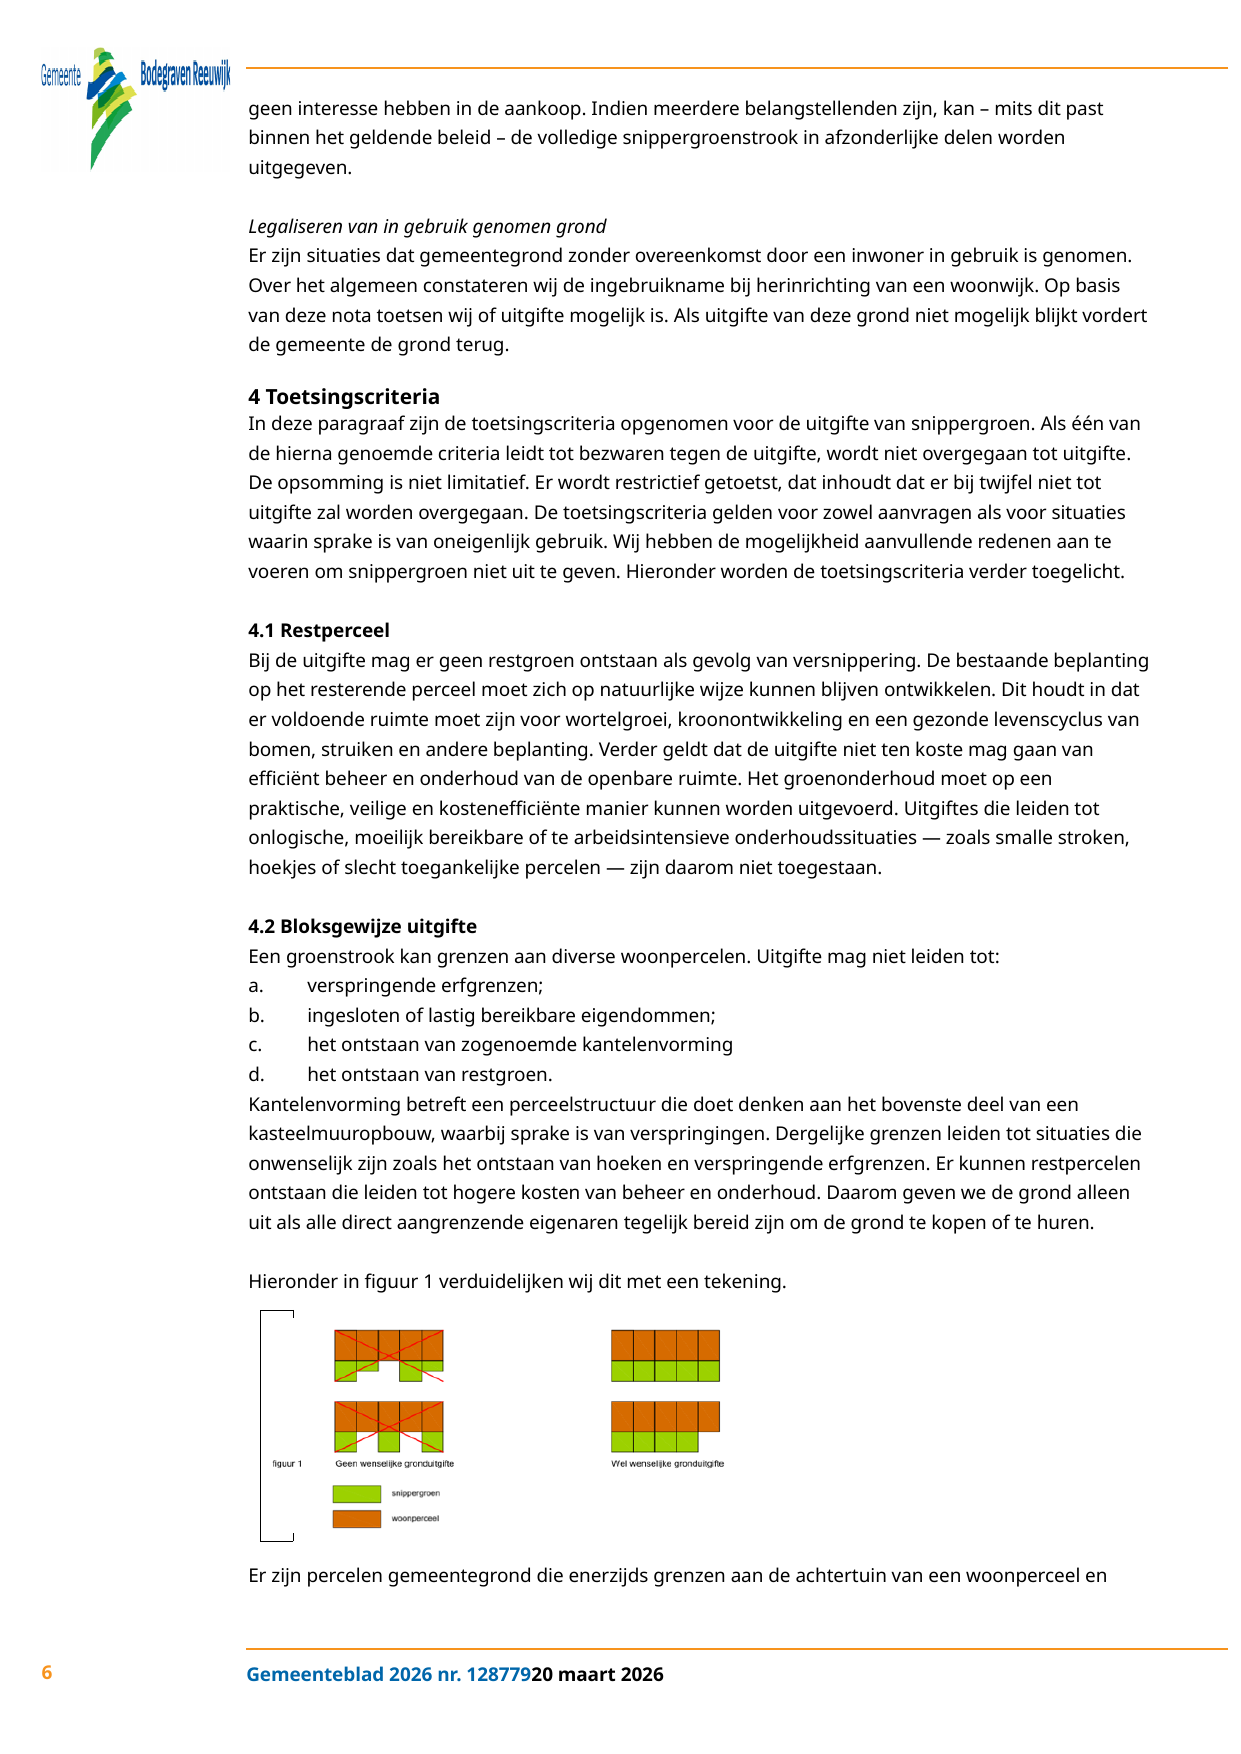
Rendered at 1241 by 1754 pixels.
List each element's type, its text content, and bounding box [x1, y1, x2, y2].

text Een groenstrook kan grenzen aan diverse woonpercelen. Uitgifte mag niet leiden tot: [248, 943, 1152, 968]
text Hieronder in figuur 1 verduidelijken wij dit met een tekening. [248, 1268, 1152, 1294]
list het ontstaan van zogenoemde kantelenvorming [248, 1032, 1152, 1057]
text 4.2 Bloksgewijze uitgifte [248, 913, 1152, 939]
text Er zijn situaties dat gemeentegrond zonder overeenkomst door een inwoner in gebruik is genomen. Over het algemeen constateren wij de ingebruikname bij herinrichting van een woonwijk. Op basis van deze nota toetsen wij of uitgifte mogelijk is. Als uitgifte van deze grond niet mogelijk blijkt vordert de gemeente de grond terug. [248, 243, 1152, 357]
list verspringende erfgrenzen; [248, 972, 1152, 998]
text 4.1 Restperceel [248, 617, 1152, 643]
text Er zijn percelen gemeentegrond die enerzijds grenzen aan de achtertuin van een woonperceel en [248, 1563, 1152, 1588]
list het ontstaan van restgroen. [248, 1061, 1152, 1087]
picture [41, 47, 231, 172]
text In deze paragraaf zijn de toetsingscriteria opgenomen voor de uitgifte van snippergroen. Als één van de hierna genoemde criteria leidt tot bezwaren tegen de uitgifte, wordt niet overgegaan tot uitgifte. De opsomming is niet limitatief. Er wordt restrictief getoetst, dat inhoudt dat er bij twijfel niet tot uitgifte zal worden overgegaan. De toetsingscriteria gelden voor zowel aanvragen als voor situaties waarin sprake is van oneigenlijk gebruik. Wij hebben de mogelijkheid aanvullende redenen aan te voeren om snippergroen niet uit te geven. Hieronder worden de toetsingscriteria verder toegelicht. [248, 410, 1152, 584]
text geen interesse hebben in de aankoop. Indien meerdere belangstellenden zijn, kan – mits dit past binnen het geldende beleid – de volledige snippergroenstrook in afzonderlijke delen worden uitgegeven. [248, 95, 1152, 180]
text Bij de uitgifte mag er geen restgroen ontstaan als gevolg van versnippering. De bestaande beplanting op het resterende perceel moet zich op natuurlijke wijze kunnen blijven ontwikkelen. Dit houdt in dat er voldoende ruimte moet zijn voor wortelgroei, kroonontwikkeling en een gezonde levenscyclus van bomen, struiken en andere beplanting. Verder geldt dat de uitgifte niet ten koste mag gaan van efficiënt beheer en onderhoud van de openbare ruimte. Het groenonderhoud moet op een praktische, veilige en kostenefficiënte manier kunnen worden uitgevoerd. Uitgiftes die leiden tot onlogische, moeilijk bereikbare of te arbeidsintensieve onderhoudssituaties — zoals smalle stroken, hoekjes of slecht toegankelijke percelen — zijn daarom niet toegestaan. [248, 647, 1152, 880]
text 4 Toetsingscriteria [248, 382, 1152, 410]
list ingesloten of lastig bereikbare eigendommen; [248, 1002, 1152, 1028]
text Kantelenvorming betreft een perceelstructuur die doet denken aan het bovenste deel van een kasteelmuuropbouw, waarbij sprake is van verspringingen. Dergelijke grenzen leiden tot situaties die onwenselijk zijn zoals het ontstaan van hoeken en verspringende erfgrenzen. Er kunnen restpercelen ontstaan die leiden tot hogere kosten van beheer en onderhoud. Daarom geven we de grond alleen uit als alle direct aangrenzende eigenaren tegelijk bereid zijn om de grond te kopen of te huren. [248, 1091, 1152, 1235]
text Legaliseren van in gebruik genomen grond [248, 213, 1152, 239]
picture [268, 1318, 742, 1533]
